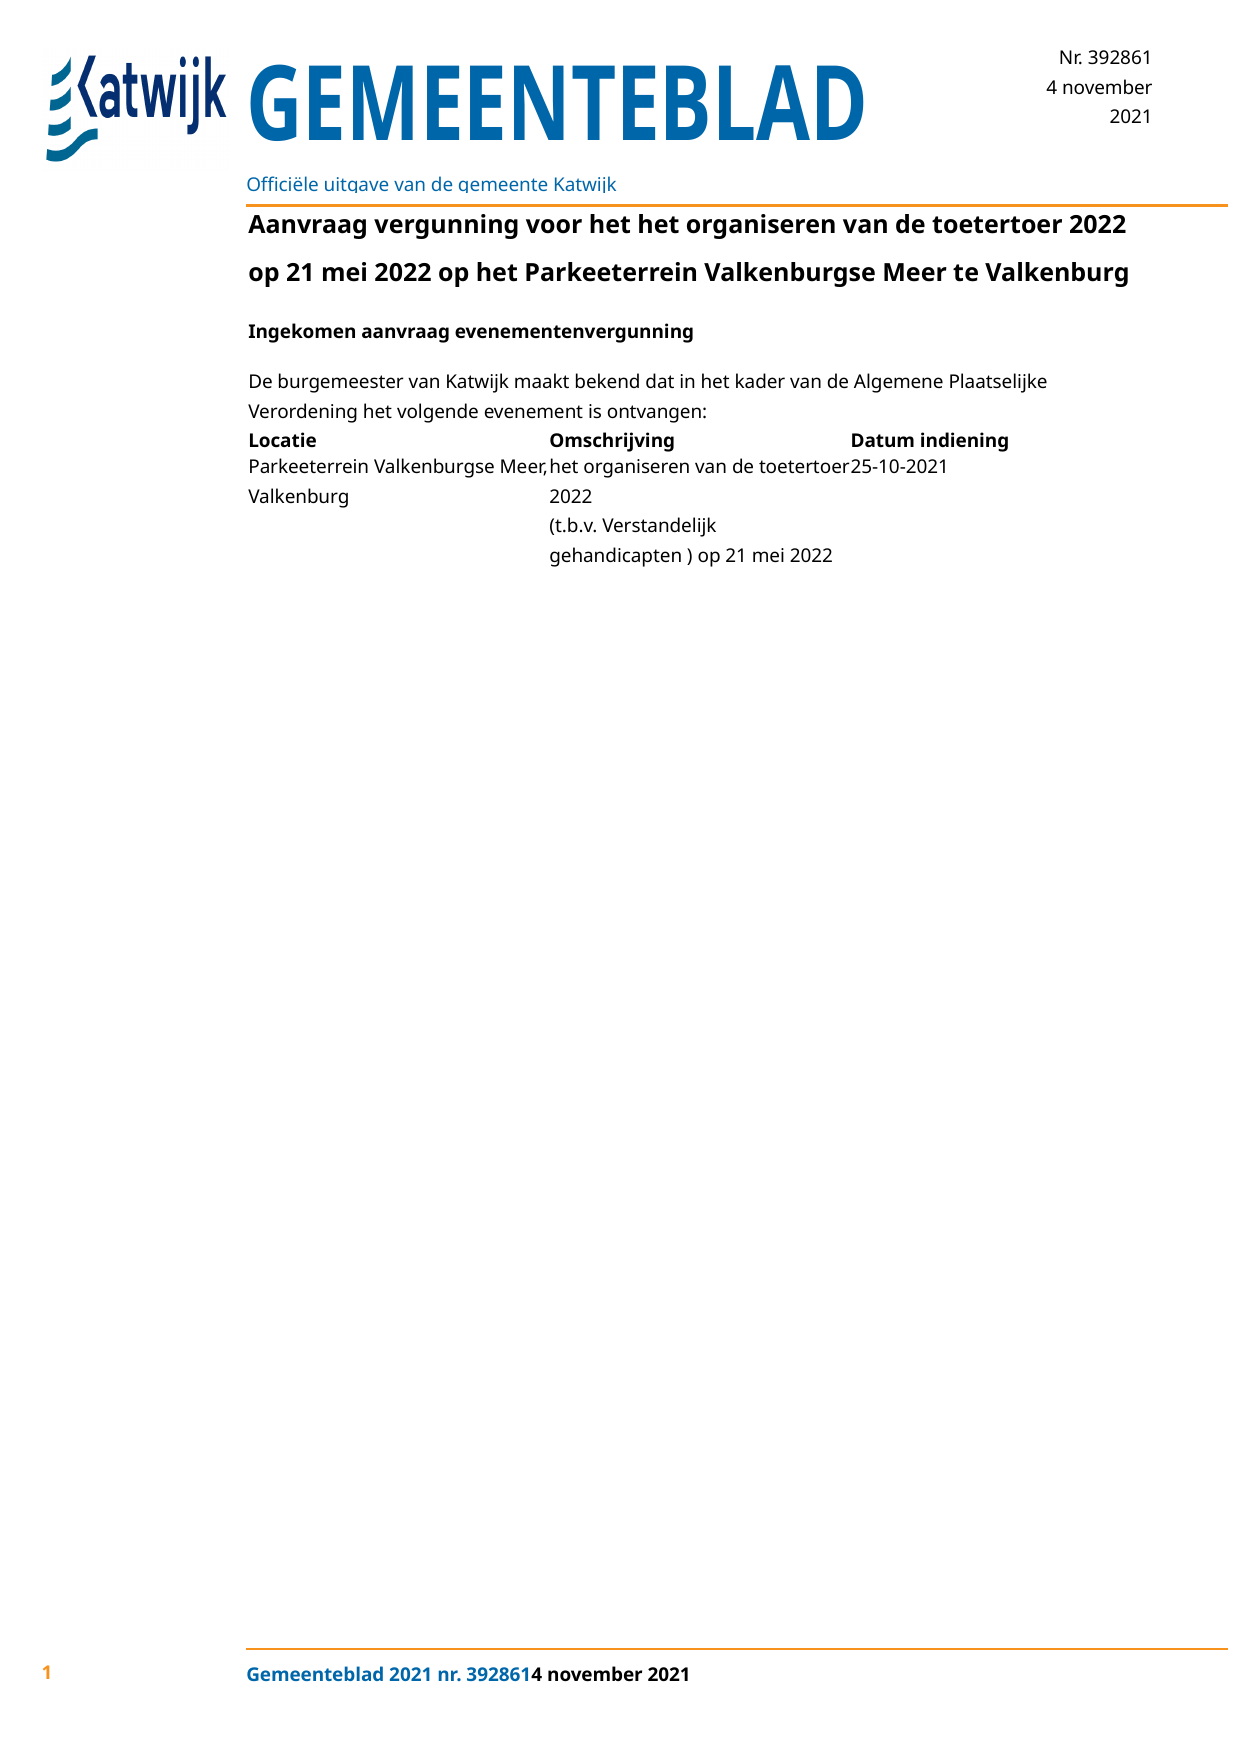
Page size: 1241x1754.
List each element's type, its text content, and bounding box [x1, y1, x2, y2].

table_cell het organiseren van de toetertoer 2022 (t.b.v. Verstandelijk gehandicapten ) op 21 mei 2022 [549, 453, 850, 568]
text Ingekomen aanvraag evenementenvergunning [248, 318, 1152, 344]
table_cell Parkeeterrein Valkenburgse Meer, Valkenburg [248, 453, 549, 568]
text De burgemeester van Katwijk maakt bekend dat in het kader van de Algemene Plaatselijke Verordening het volgende evenement is ontvangen: [248, 368, 1152, 424]
picture [41, 47, 231, 172]
table_header Omschrijving [549, 428, 850, 453]
table_header Locatie [248, 428, 549, 453]
text Aanvraag vergunning voor het het organiseren van de toetertoer 2022 op 21 mei 2022 op het Parkeeterrein Valkenburgse Meer te Valkenburg [248, 207, 1152, 288]
table_header Datum indiening [850, 428, 1152, 453]
table_cell 25-10-2021 [850, 453, 1152, 568]
